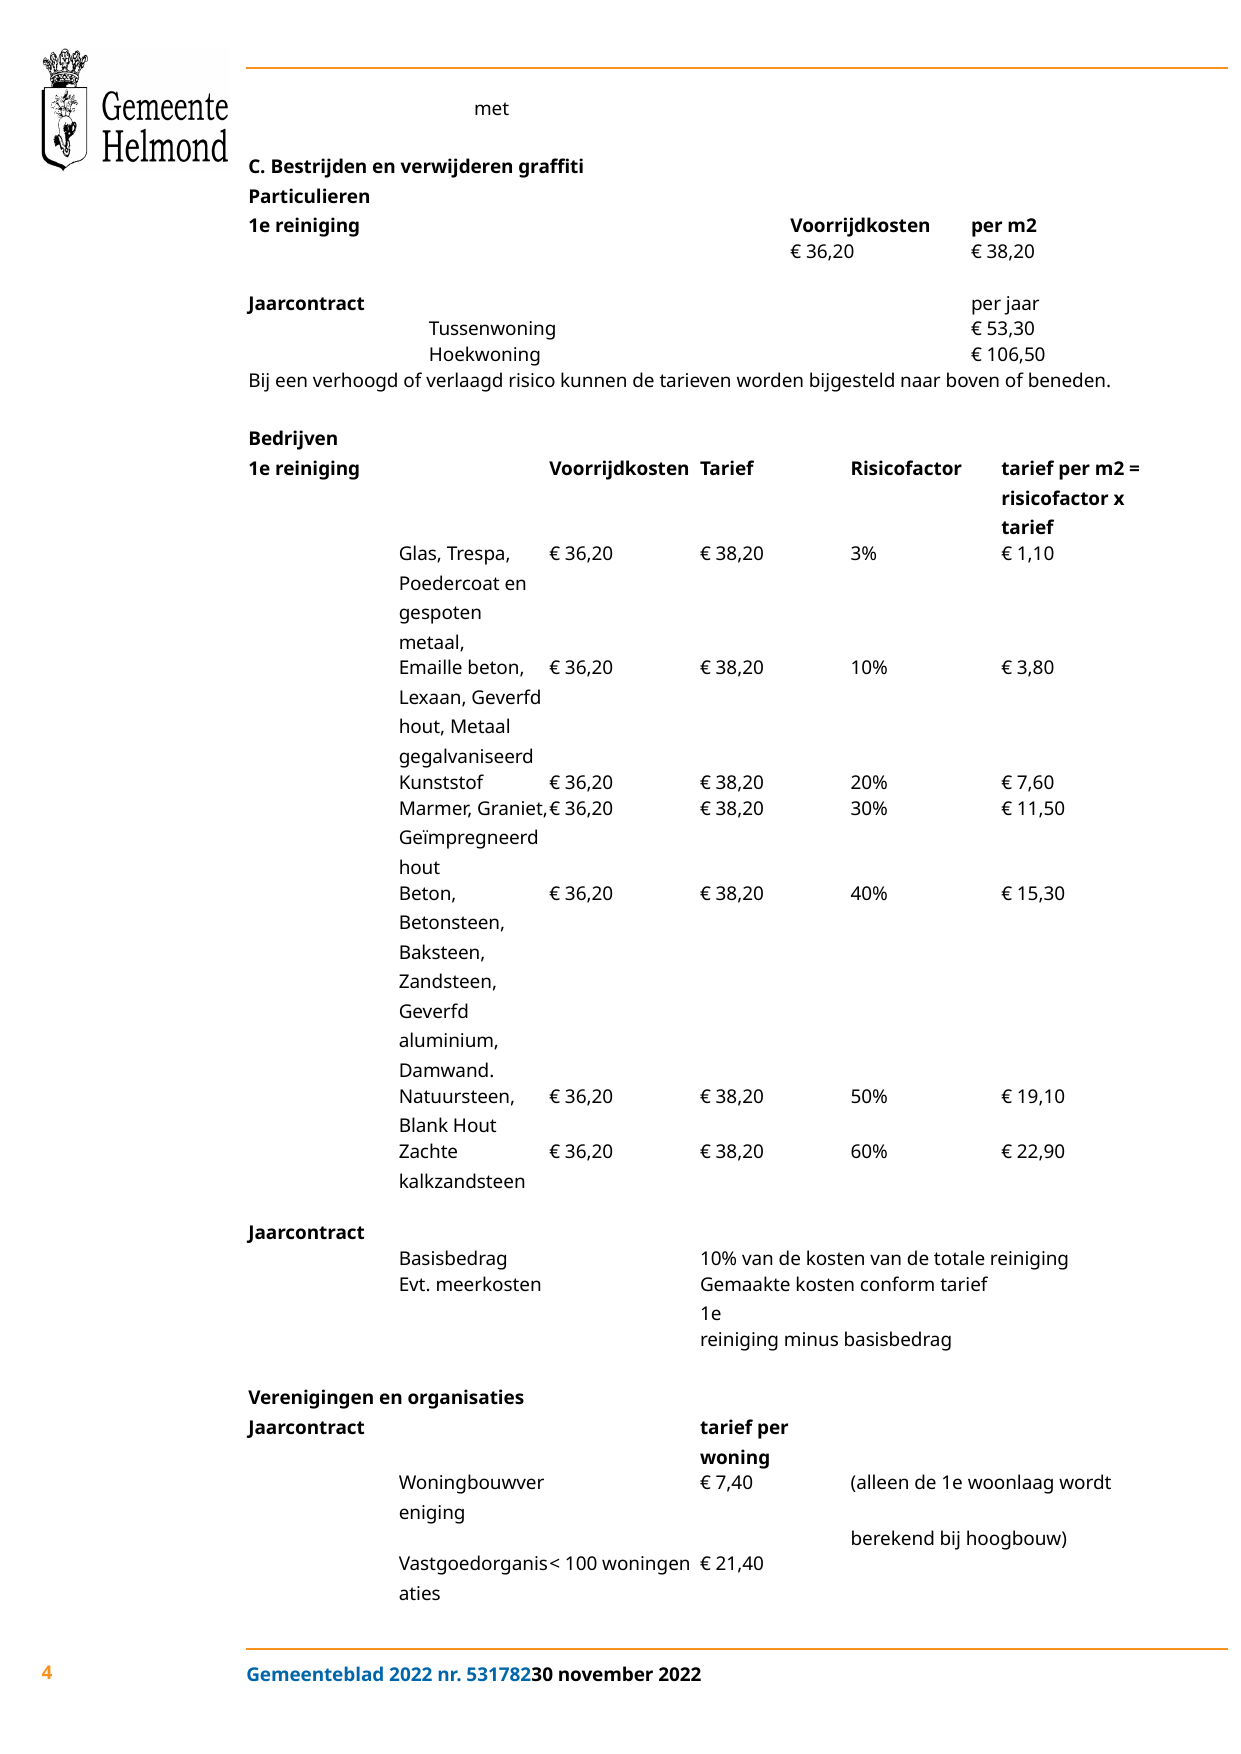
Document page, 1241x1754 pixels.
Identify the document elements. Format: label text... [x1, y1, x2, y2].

table_cell [1001, 1194, 1152, 1219]
table_header per m2 [971, 213, 1152, 238]
table_cell [850, 1219, 1001, 1245]
table_cell € 36,20 [549, 880, 700, 1083]
table_cell € 7,60 [1001, 769, 1152, 795]
table_cell [248, 341, 429, 367]
table_cell Beton, Betonsteen, Baksteen, Zandsteen, Geverfd aluminium, Damwand. [399, 880, 549, 1083]
table_cell 60% [850, 1138, 1001, 1193]
table_cell 20% [850, 769, 1001, 795]
table_cell Natuursteen, Blank Hout [399, 1083, 549, 1138]
table_cell € 38,20 [700, 1083, 850, 1138]
table_cell 40% [850, 880, 1001, 1083]
table_cell 30% [850, 795, 1001, 880]
table_cell [248, 769, 398, 795]
table_cell 10% [850, 655, 1001, 769]
table_cell [429, 290, 790, 316]
text C. Bestrijden en verwijderen graffiti [248, 153, 1152, 179]
table_cell € 38,20 [700, 540, 850, 654]
table_cell 50% [850, 1083, 1001, 1138]
table_cell € 38,20 [700, 880, 850, 1083]
table_cell € 38,20 [700, 655, 850, 769]
table_cell [790, 290, 971, 316]
table_cell [248, 540, 398, 654]
table_cell [248, 655, 398, 769]
table_cell € 21,40 [700, 1551, 850, 1606]
table_cell € 7,40 [700, 1470, 850, 1525]
table_cell [248, 238, 429, 264]
table_cell [790, 264, 971, 290]
table_cell € 1,10 [1001, 540, 1152, 654]
table_cell [549, 1245, 700, 1271]
table_cell € 11,50 [1001, 795, 1152, 880]
table_cell berekend bij hoogbouw) [850, 1525, 1152, 1551]
table_cell [399, 1326, 549, 1352]
table_cell [549, 1194, 700, 1219]
table_cell [429, 238, 790, 264]
table_cell Kunststof [399, 769, 549, 795]
table_cell € 36,20 [549, 795, 700, 880]
table_cell [926, 95, 1152, 121]
table_header [429, 213, 790, 238]
table_cell [549, 1470, 700, 1525]
table_header 1e reiniging [248, 213, 429, 238]
table_cell € 19,10 [1001, 1083, 1152, 1138]
table_header [549, 1414, 700, 1469]
table_cell [248, 1138, 398, 1193]
table_cell [790, 316, 971, 341]
table_cell [850, 1194, 1001, 1219]
table_cell [399, 1525, 549, 1551]
table_cell 3% [850, 540, 1001, 654]
table_cell Tussenwoning [429, 316, 790, 341]
table_cell € 36,20 [549, 1138, 700, 1193]
table_cell [248, 1245, 398, 1271]
table_cell € 36,20 [549, 540, 700, 654]
table_cell Glas, Trespa, Poedercoat en gespoten metaal, [399, 540, 549, 654]
table_cell [700, 1525, 850, 1551]
picture [41, 47, 231, 172]
table_cell Marmer, Graniet, Geïmpregneerd hout [399, 795, 549, 880]
table_cell Jaarcontract [248, 290, 429, 316]
table_header [850, 1414, 1001, 1469]
table_cell Zachte kalkzandsteen [399, 1138, 549, 1193]
table_cell Emaille beton, Lexaan, Geverfd hout, Metaal gegalvaniseerd [399, 655, 549, 769]
table_cell < 100 woningen [549, 1551, 700, 1606]
table_header Voorrijdkosten [549, 455, 700, 540]
table_cell [700, 1219, 850, 1245]
table_cell Hoekwoning [429, 341, 790, 367]
table_cell [248, 1525, 398, 1551]
table_cell € 53,30 [971, 316, 1152, 341]
table_cell met [474, 95, 700, 121]
table_cell € 38,20 [700, 769, 850, 795]
table_cell € 36,20 [549, 655, 700, 769]
table_cell € 22,90 [1001, 1138, 1152, 1193]
table_cell [790, 341, 971, 367]
table_header tarief per m2 = risicofactor x tarief [1001, 455, 1152, 540]
table_cell € 36,20 [549, 1083, 700, 1138]
table_cell 10% van de kosten van de totale reiniging [700, 1245, 1152, 1271]
table_cell Woningbouwvereniging [399, 1470, 549, 1525]
table_cell [700, 1194, 850, 1219]
table_header Tarief [700, 455, 850, 540]
table_header Risicofactor [850, 455, 1001, 540]
table_cell reiniging minus basisbedrag [700, 1326, 1001, 1352]
table_cell € 38,20 [700, 1138, 850, 1193]
table_cell [971, 264, 1152, 290]
table_cell [549, 1326, 700, 1352]
table_cell € 106,50 [971, 341, 1152, 367]
table_header [1001, 1414, 1152, 1469]
table_cell [248, 1470, 398, 1525]
table_cell [248, 1326, 398, 1352]
text Verenigingen en organisaties [248, 1384, 1152, 1410]
table_header 1e reiniging [248, 455, 398, 540]
table_cell [248, 880, 398, 1083]
table_cell [549, 1271, 700, 1326]
table_cell € 38,20 [700, 795, 850, 880]
table_cell per jaar [971, 290, 1152, 316]
table_cell [700, 95, 926, 121]
table_header Jaarcontract [248, 1414, 398, 1469]
table_cell (alleen de 1e woonlaag wordt [850, 1470, 1152, 1525]
table_cell Vastgoedorganisaties [399, 1551, 549, 1606]
table_cell Gemaakte kosten conform tarief 1e [700, 1271, 1001, 1326]
table_cell € 15,30 [1001, 880, 1152, 1083]
table_cell [1001, 1271, 1152, 1326]
table_header [399, 455, 549, 540]
table_cell Basisbedrag [399, 1245, 549, 1271]
table_cell [248, 1083, 398, 1138]
text Particulieren [248, 183, 1152, 209]
table_cell [549, 1525, 700, 1551]
table_header tarief per woning [700, 1414, 850, 1469]
table_cell [1001, 1326, 1152, 1352]
table_cell [248, 795, 398, 880]
table_cell Evt. meerkosten [399, 1271, 549, 1326]
table_cell [248, 1551, 398, 1606]
table_cell Bij een verhoogd of verlaagd risico kunnen de tarieven worden bijgesteld naar boven of beneden. [248, 367, 1152, 393]
table_cell [248, 264, 429, 290]
table_cell [399, 1219, 549, 1245]
table_cell € 38,20 [971, 238, 1152, 264]
table_header Voorrijdkosten [790, 213, 971, 238]
table_cell [549, 1219, 700, 1245]
table_cell [429, 264, 790, 290]
table_cell [1001, 1551, 1152, 1606]
table_cell [248, 1271, 398, 1326]
table_cell € 36,20 [790, 238, 971, 264]
table_header [399, 1414, 549, 1469]
table_cell Jaarcontract [248, 1219, 398, 1245]
text Bedrijven [248, 426, 1152, 451]
table_cell [850, 1551, 1001, 1606]
table_cell [399, 1194, 549, 1219]
table_cell [248, 95, 474, 121]
table_cell [248, 1194, 398, 1219]
table_cell [1001, 1219, 1152, 1245]
table_cell € 36,20 [549, 769, 700, 795]
table_cell € 3,80 [1001, 655, 1152, 769]
table_cell [248, 316, 429, 341]
